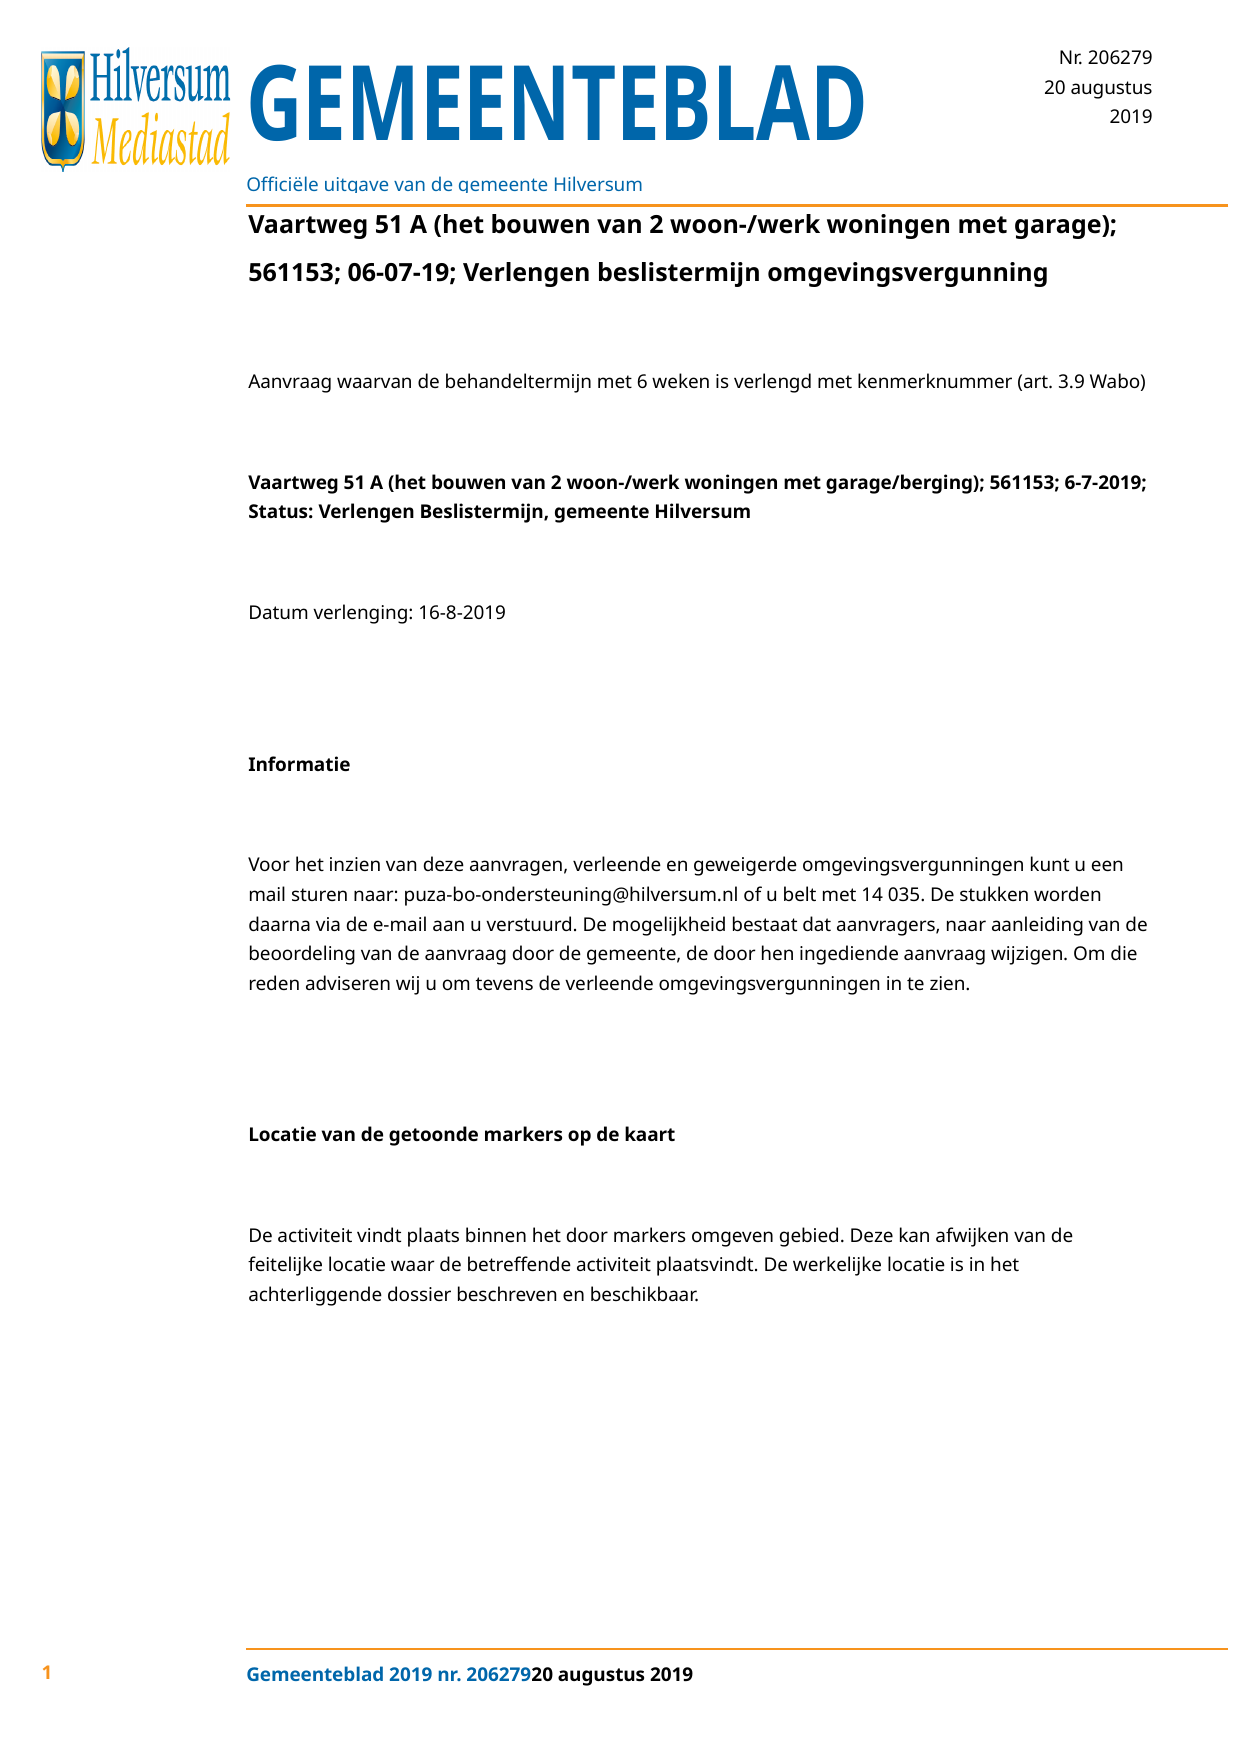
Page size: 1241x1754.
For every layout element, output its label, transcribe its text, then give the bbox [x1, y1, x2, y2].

text Aanvraag waarvan de behandeltermijn met 6 weken is verlengd met kenmerknummer (art. 3.9 Wabo) [248, 368, 1152, 394]
text Datum verlenging: 16-8-2019 [248, 599, 1152, 625]
text Vaartweg 51 A (het bouwen van 2 woon-/werk woningen met garage/berging); 561153; 6-7-2019; Status: Verlengen Beslistermijn, gemeente Hilversum [248, 469, 1152, 524]
text Informatie [248, 751, 1152, 777]
text Voor het inzien van deze aanvragen, verleende en geweigerde omgevingsvergunningen kunt u een mail sturen naar: puza-bo-ondersteuning@hilversum.nl of u belt met 14 035. De stukken worden daarna via de e-mail aan u verstuurd. De mogelijkheid bestaat dat aanvragers, naar aanleiding van de beoordeling van de aanvraag door de gemeente, de door hen ingediende aanvraag wijzigen. Om die reden adviseren wij u om tevens de verleende omgevingsvergunningen in te zien. [248, 852, 1152, 996]
picture [41, 47, 231, 172]
text Locatie van de getoonde markers op de kaart [248, 1121, 1152, 1147]
text De activiteit vindt plaats binnen het door markers omgeven gebied. Deze kan afwijken van de feitelijke locatie waar de betreffende activiteit plaatsvindt. De werkelijke locatie is in het achterliggende dossier beschreven en beschikbaar. [248, 1222, 1152, 1307]
text Vaartweg 51 A (het bouwen van 2 woon-/werk woningen met garage); 561153; 06-07-19; Verlengen beslistermijn omgevingsvergunning [248, 207, 1152, 288]
